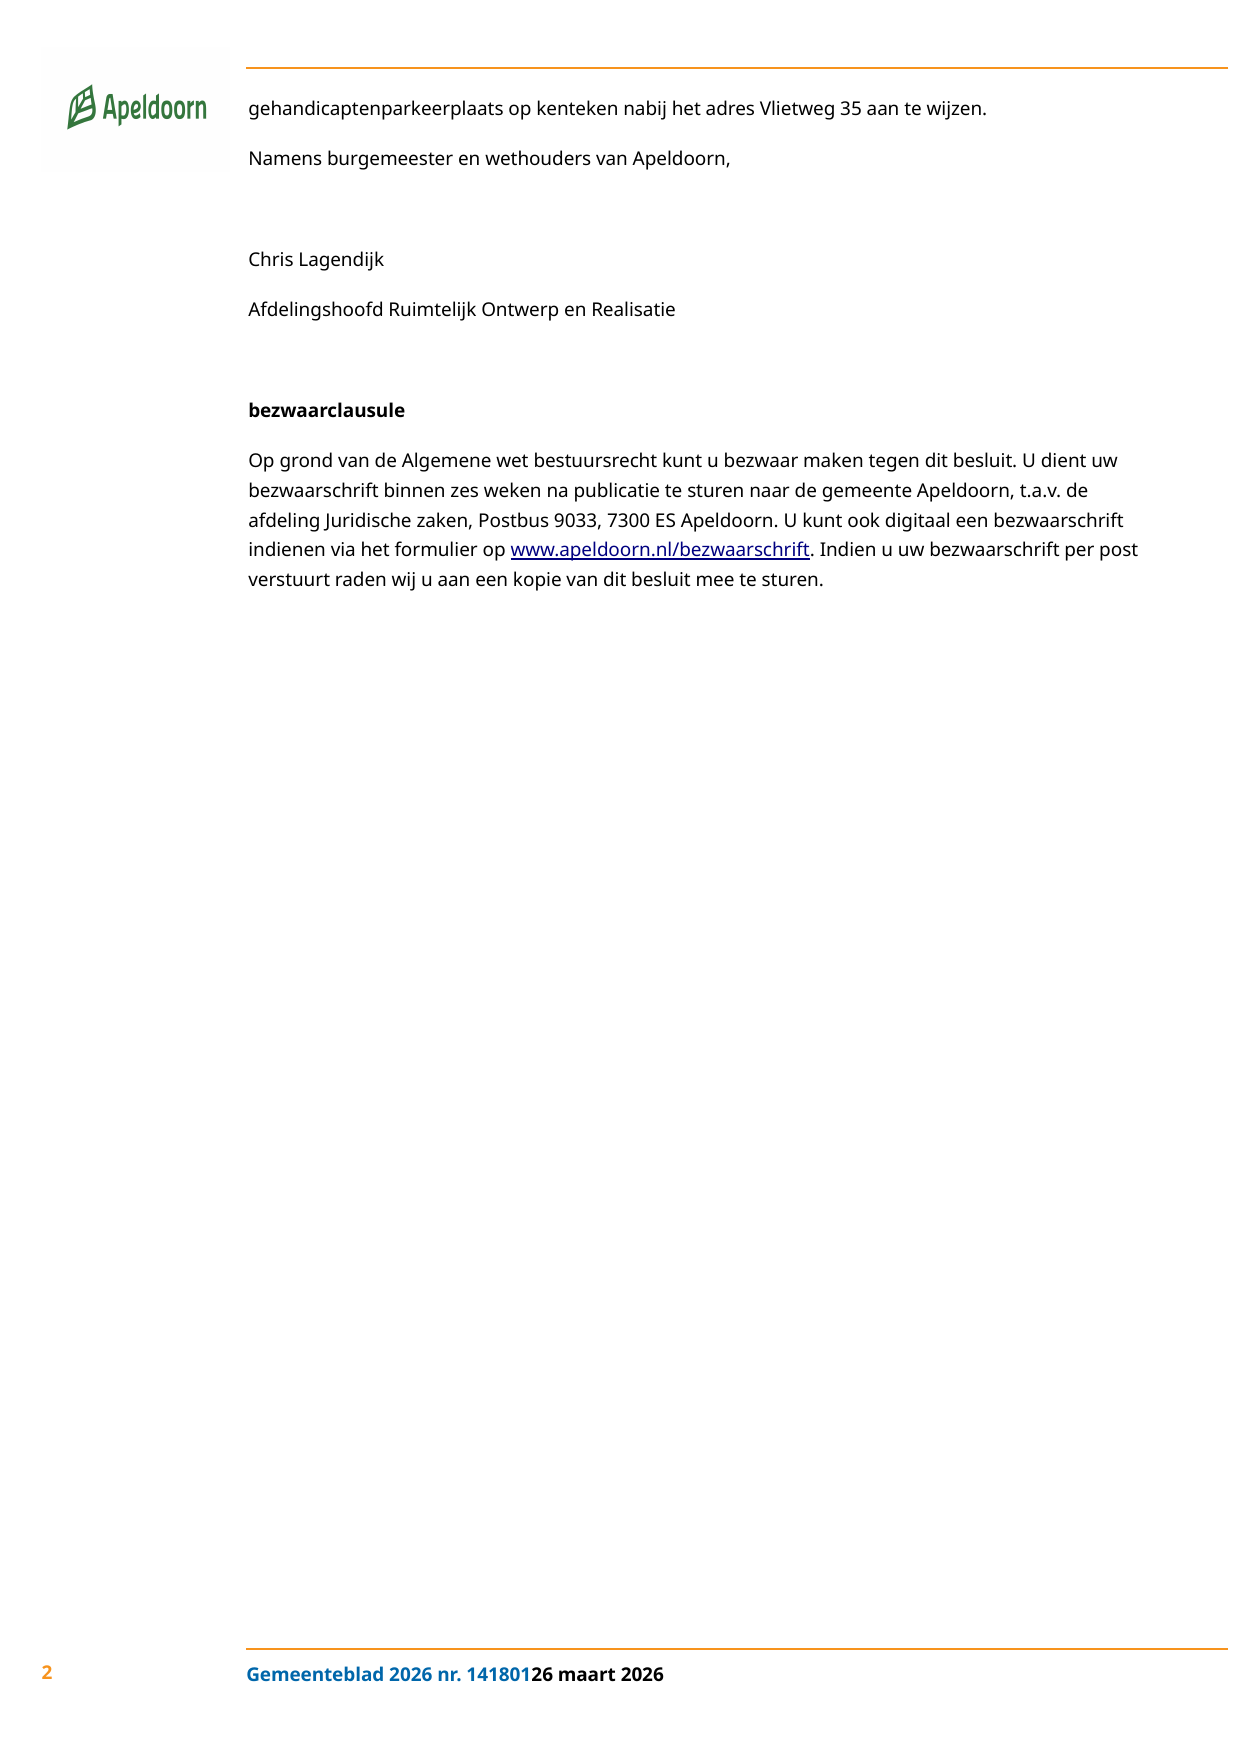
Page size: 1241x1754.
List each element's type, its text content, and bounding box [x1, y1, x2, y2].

text Afdelingshoofd Ruimtelijk Ontwerp en Realisatie [248, 296, 1152, 322]
text Op grond van de Algemene wet bestuursrecht kunt u bezwaar maken tegen dit besluit. U dient uw bezwaarschrift binnen zes weken na publicatie te sturen naar de gemeente Apeldoorn, t.a.v. de afdeling Juridische zaken, Postbus 9033, 7300 ES Apeldoorn. U kunt ook digitaal een bezwaarschrift indienen via het formulier op www.apeldoorn.nl/bezwaarschrift. Indien u uw bezwaarschrift per post verstuurt raden wij u aan een kopie van dit besluit mee te sturen. [248, 448, 1152, 592]
text gehandicaptenparkeerplaats op kenteken nabij het adres Vlietweg 35 aan te wijzen. [248, 95, 1152, 121]
text Chris Lagendijk [248, 246, 1152, 272]
picture [41, 47, 231, 172]
text Namens burgemeester en wethouders van Apeldoorn, [248, 145, 1152, 171]
text bezwaarclausule [248, 397, 1152, 423]
